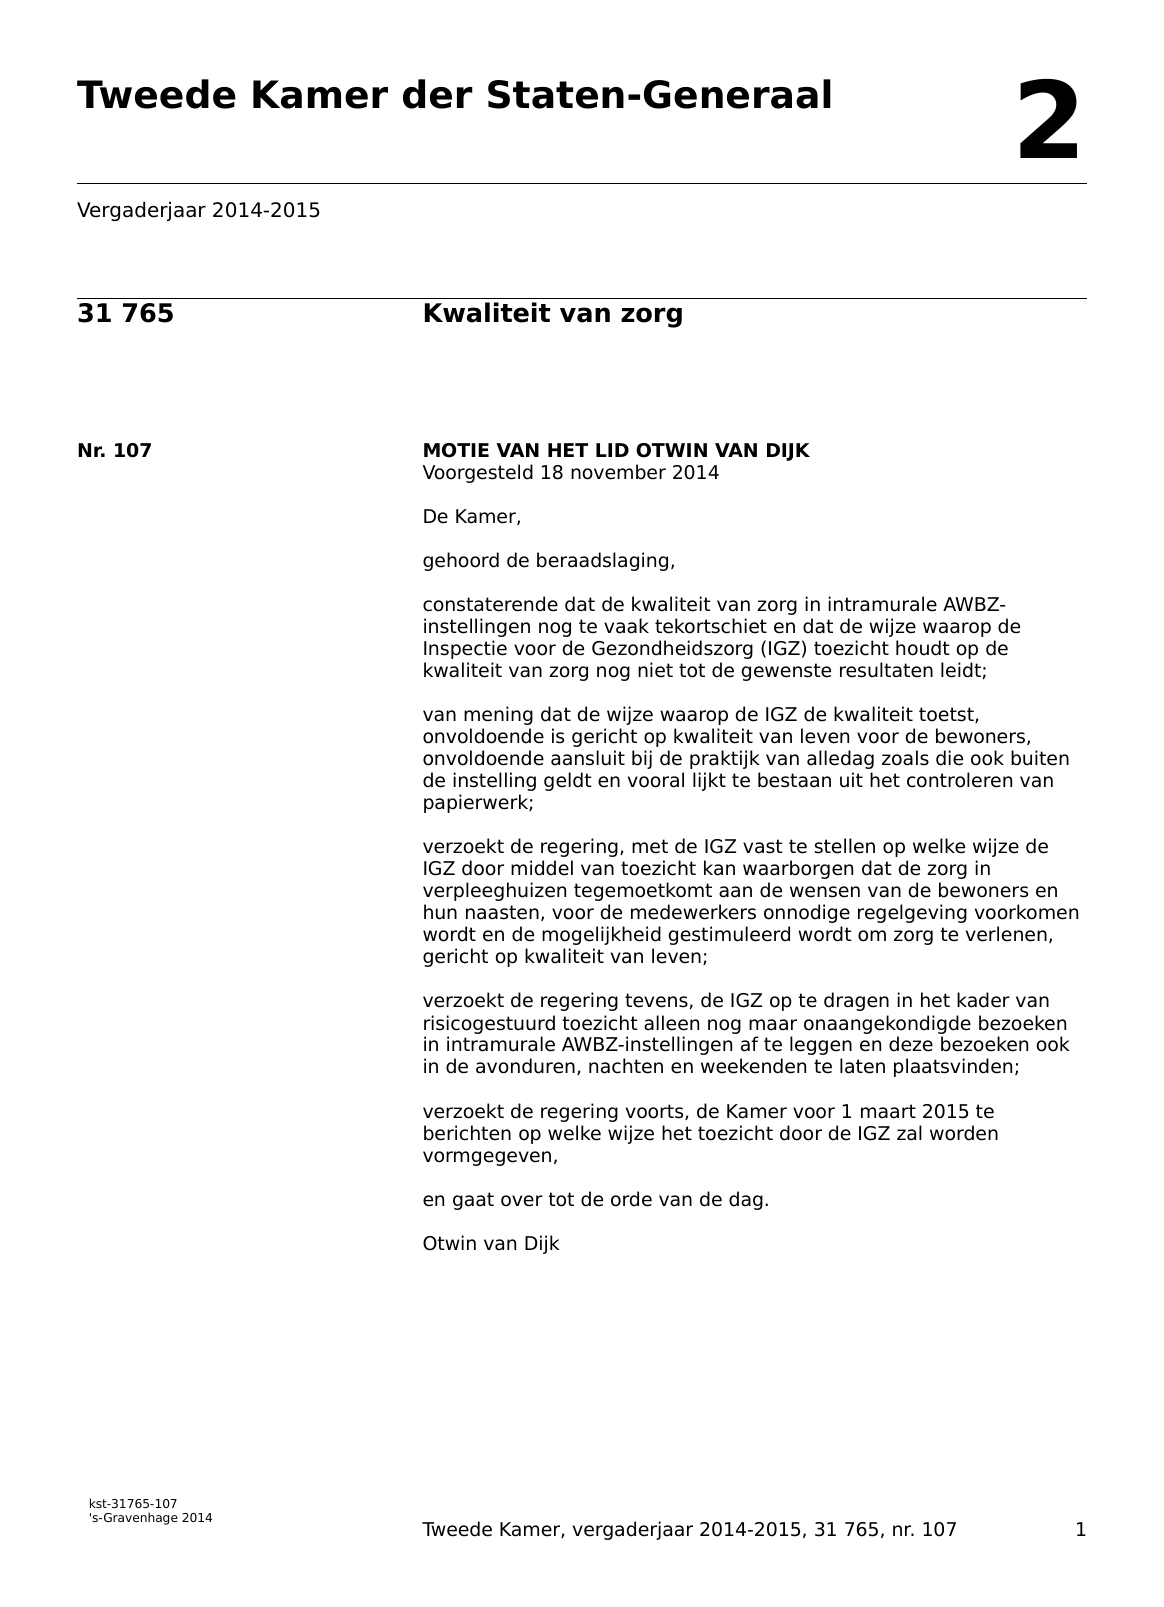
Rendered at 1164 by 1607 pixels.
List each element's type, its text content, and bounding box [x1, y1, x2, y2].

table_header 2 [886, 59, 1087, 183]
text Otwin van Dijk [422, 1233, 1087, 1255]
text Voorgesteld 18 november 2014 [422, 462, 1087, 484]
text kst-31765-107 [88, 1497, 323, 1511]
text verzoekt de regering, met de IGZ vast te stellen op welke wijze de IGZ door middel van toezicht kan waarborgen dat de zorg in verpleeghuizen tegemoetkomt aan de wensen van de bewoners en hun naasten, voor de medewerkers onnodige regelgeving voorkomen wordt en de mogelijkheid gestimuleerd wordt om zorg te verlenen, gericht op kwaliteit van leven; [422, 836, 1087, 968]
table_cell Vergaderjaar 2014-2015 [77, 184, 1087, 298]
subtitle Nr. 107 MOTIE VAN HET LID OTWIN VAN DIJK [77, 440, 1087, 462]
text De Kamer, [422, 506, 1087, 528]
subtitle 31 765 Kwaliteit van zorg [77, 299, 1087, 329]
table_header Tweede Kamer der Staten-Generaal [77, 59, 886, 183]
text gehoord de beraadslaging, [422, 550, 1087, 572]
text van mening dat de wijze waarop de IGZ de kwaliteit toetst, onvoldoende is gericht op kwaliteit van leven voor de bewoners, onvoldoende aansluit bij de praktijk van alledag zoals die ook buiten de instelling geldt en vooral lijkt te bestaan uit het controleren van papierwerk; [422, 704, 1087, 814]
text verzoekt de regering tevens, de IGZ op te dragen in het kader van risicogestuurd toezicht alleen nog maar onaangekondigde bezoeken in intramurale AWBZ-instellingen af te leggen en deze bezoeken ook in de avonduren, nachten en weekenden te laten plaatsvinden; [422, 990, 1087, 1078]
text 's-Gravenhage 2014 [88, 1511, 323, 1525]
text en gaat over tot de orde van de dag. [422, 1189, 1087, 1211]
text constaterende dat de kwaliteit van zorg in intramurale AWBZ-instellingen nog te vaak tekortschiet en dat de wijze waarop de Inspectie voor de Gezondheidszorg (IGZ) toezicht houdt op de kwaliteit van zorg nog niet tot de gewenste resultaten leidt; [422, 594, 1087, 682]
text verzoekt de regering voorts, de Kamer voor 1 maart 2015 te berichten op welke wijze het toezicht door de IGZ zal worden vormgegeven, [422, 1101, 1087, 1166]
